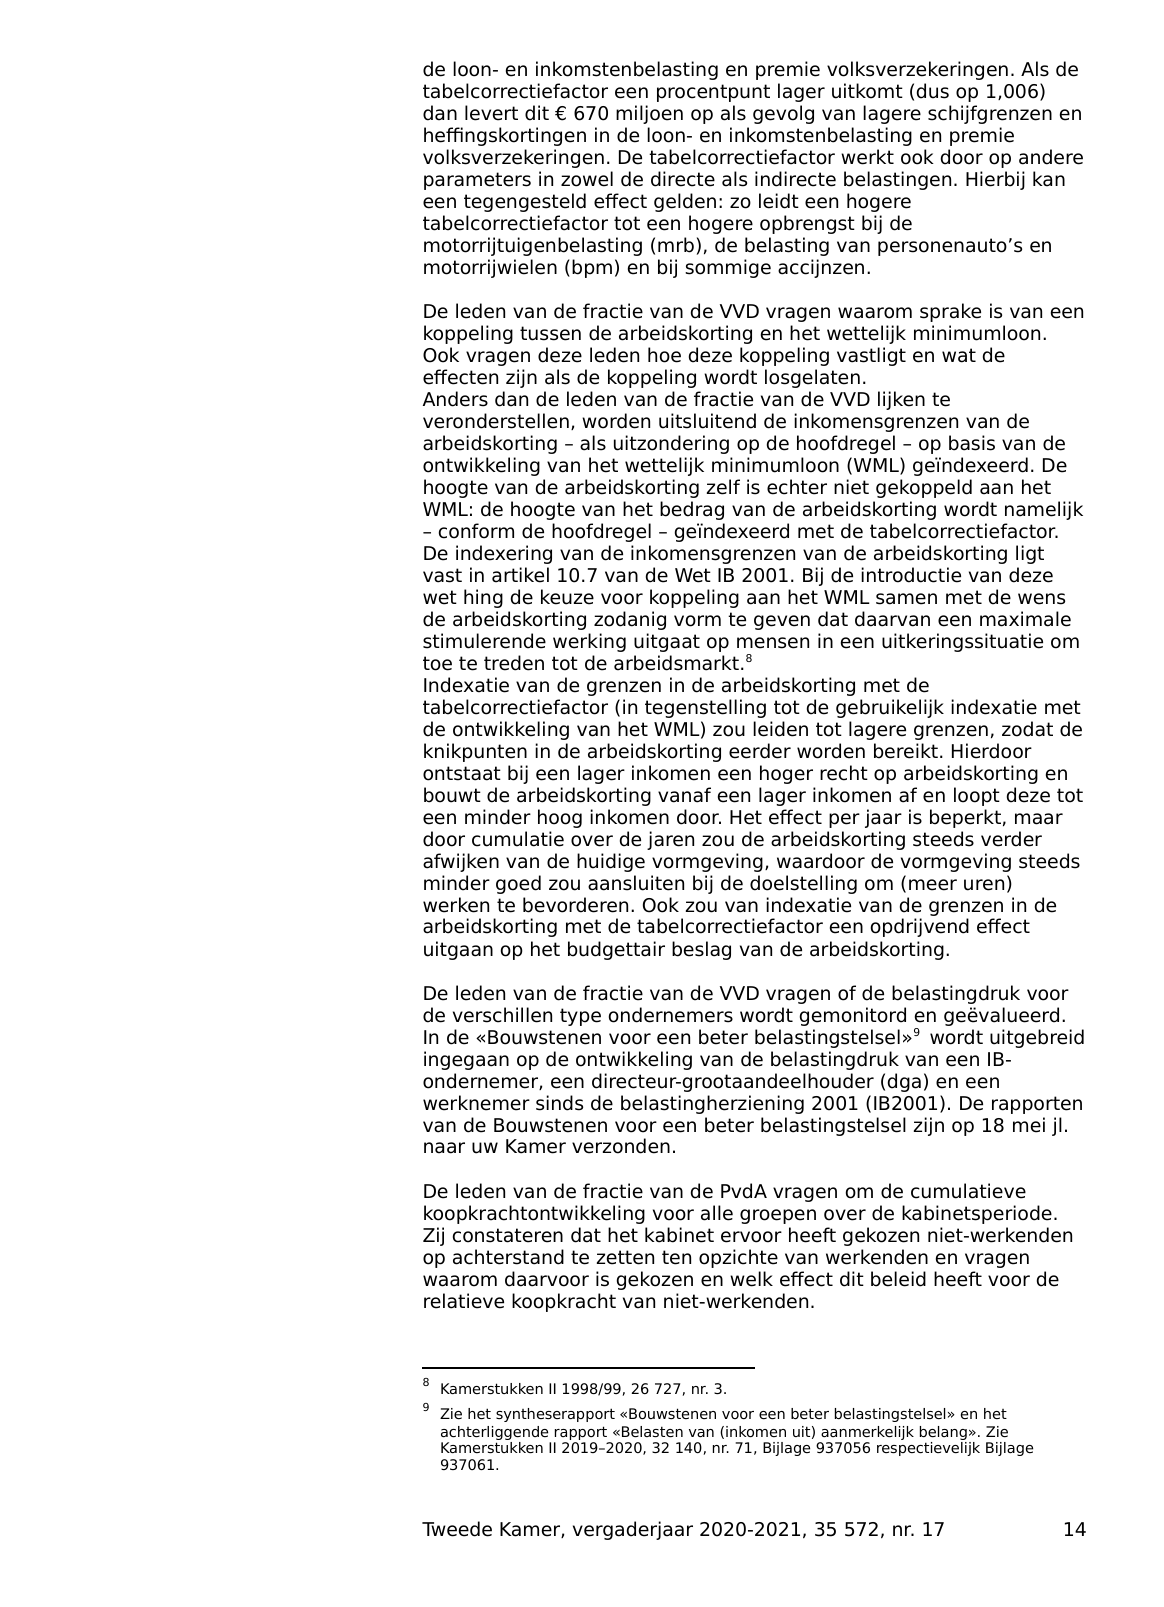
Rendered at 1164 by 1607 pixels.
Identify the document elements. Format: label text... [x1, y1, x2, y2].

text Kamerstukken II 1998/99, 26 727, nr. 3. [422, 1377, 1087, 1399]
text De leden van de fractie van de VVD vragen waarom sprake is van een koppeling tussen de arbeidskorting en het wettelijk minimumloon. Ook vragen deze leden hoe deze koppeling vastligt en wat de effecten zijn als de koppeling wordt losgelaten. [422, 301, 1087, 389]
text de loon- en inkomstenbelasting en premie volksverzekeringen. Als de tabelcorrectiefactor een procentpunt lager uitkomt (dus op 1,006) dan levert dit € 670 miljoen op als gevolg van lagere schijfgrenzen en heffingskortingen in de loon- en inkomstenbelasting en premie volksverzekeringen. De tabelcorrectiefactor werkt ook door op andere parameters in zowel de directe als indirecte belastingen. Hierbij kan een tegengesteld effect gelden: zo leidt een hogere tabelcorrectiefactor tot een hogere opbrengst bij de motorrijtuigenbelasting (mrb), de belasting van personenauto’s en motorrijwielen (bpm) en bij sommige accijnzen. [422, 59, 1087, 279]
text De leden van de fractie van de VVD vragen of de belastingdruk voor de verschillen type ondernemers wordt gemonitord en geëvalueerd. In de «Bouwstenen voor een beter belastingstelsel» wordt uitgebreid ingegaan op de ontwikkeling van de belastingdruk van een IB-ondernemer, een directeur-grootaandeelhouder (dga) en een werknemer sinds de belastingherziening 2001 (IB2001). De rapporten van de Bouwstenen voor een beter belastingstelsel zijn op 18 mei jl. naar uw Kamer verzonden. [422, 983, 1087, 1158]
text De indexering van de inkomensgrenzen van de arbeidskorting ligt vast in artikel 10.7 van de Wet IB 2001. Bij de introductie van deze wet hing de keuze voor koppeling aan het WML samen met de wens de arbeidskorting zodanig vorm te geven dat daarvan een maximale stimulerende werking uitgaat op mensen in een uitkeringssituatie om toe te treden tot de arbeidsmarkt. [422, 543, 1087, 675]
text Zie het syntheserapport «Bouwstenen voor een beter belastingstelsel» en het achterliggende rapport «Belasten van (inkomen uit) aanmerkelijk belang». Zie Kamerstukken II 2019–2020, 32 140, nr. 71, Bijlage 937056 respectievelijk Bijlage 937061. [422, 1402, 1087, 1474]
text Anders dan de leden van de fractie van de VVD lijken te veronderstellen, worden uitsluitend de inkomensgrenzen van de arbeidskorting – als uitzondering op de hoofdregel – op basis van de ontwikkeling van het wettelijk minimumloon (WML) geïndexeerd. De hoogte van de arbeidskorting zelf is echter niet gekoppeld aan het WML: de hoogte van het bedrag van de arbeidskorting wordt namelijk – conform de hoofdregel – geïndexeerd met de tabelcorrectiefactor. [422, 389, 1087, 543]
text De leden van de fractie van de PvdA vragen om de cumulatieve koopkrachtontwikkeling voor alle groepen over de kabinetsperiode. Zij constateren dat het kabinet ervoor heeft gekozen niet-werkenden op achterstand te zetten ten opzichte van werkenden en vragen waarom daarvoor is gekozen en welk effect dit beleid heeft voor de relatieve koopkracht van niet-werkenden. [422, 1181, 1087, 1312]
text Indexatie van de grenzen in de arbeidskorting met de tabelcorrectiefactor (in tegenstelling tot de gebruikelijk indexatie met de ontwikkeling van het WML) zou leiden tot lagere grenzen, zodat de knikpunten in de arbeidskorting eerder worden bereikt. Hierdoor ontstaat bij een lager inkomen een hoger recht op arbeidskorting en bouwt de arbeidskorting vanaf een lager inkomen af en loopt deze tot een minder hoog inkomen door. Het effect per jaar is beperkt, maar door cumulatie over de jaren zou de arbeidskorting steeds verder afwijken van de huidige vormgeving, waardoor de vormgeving steeds minder goed zou aansluiten bij de doelstelling om (meer uren) werken te bevorderen. Ook zou van indexatie van de grenzen in de arbeidskorting met de tabelcorrectiefactor een opdrijvend effect uitgaan op het budgettair beslag van de arbeidskorting. [422, 675, 1087, 960]
